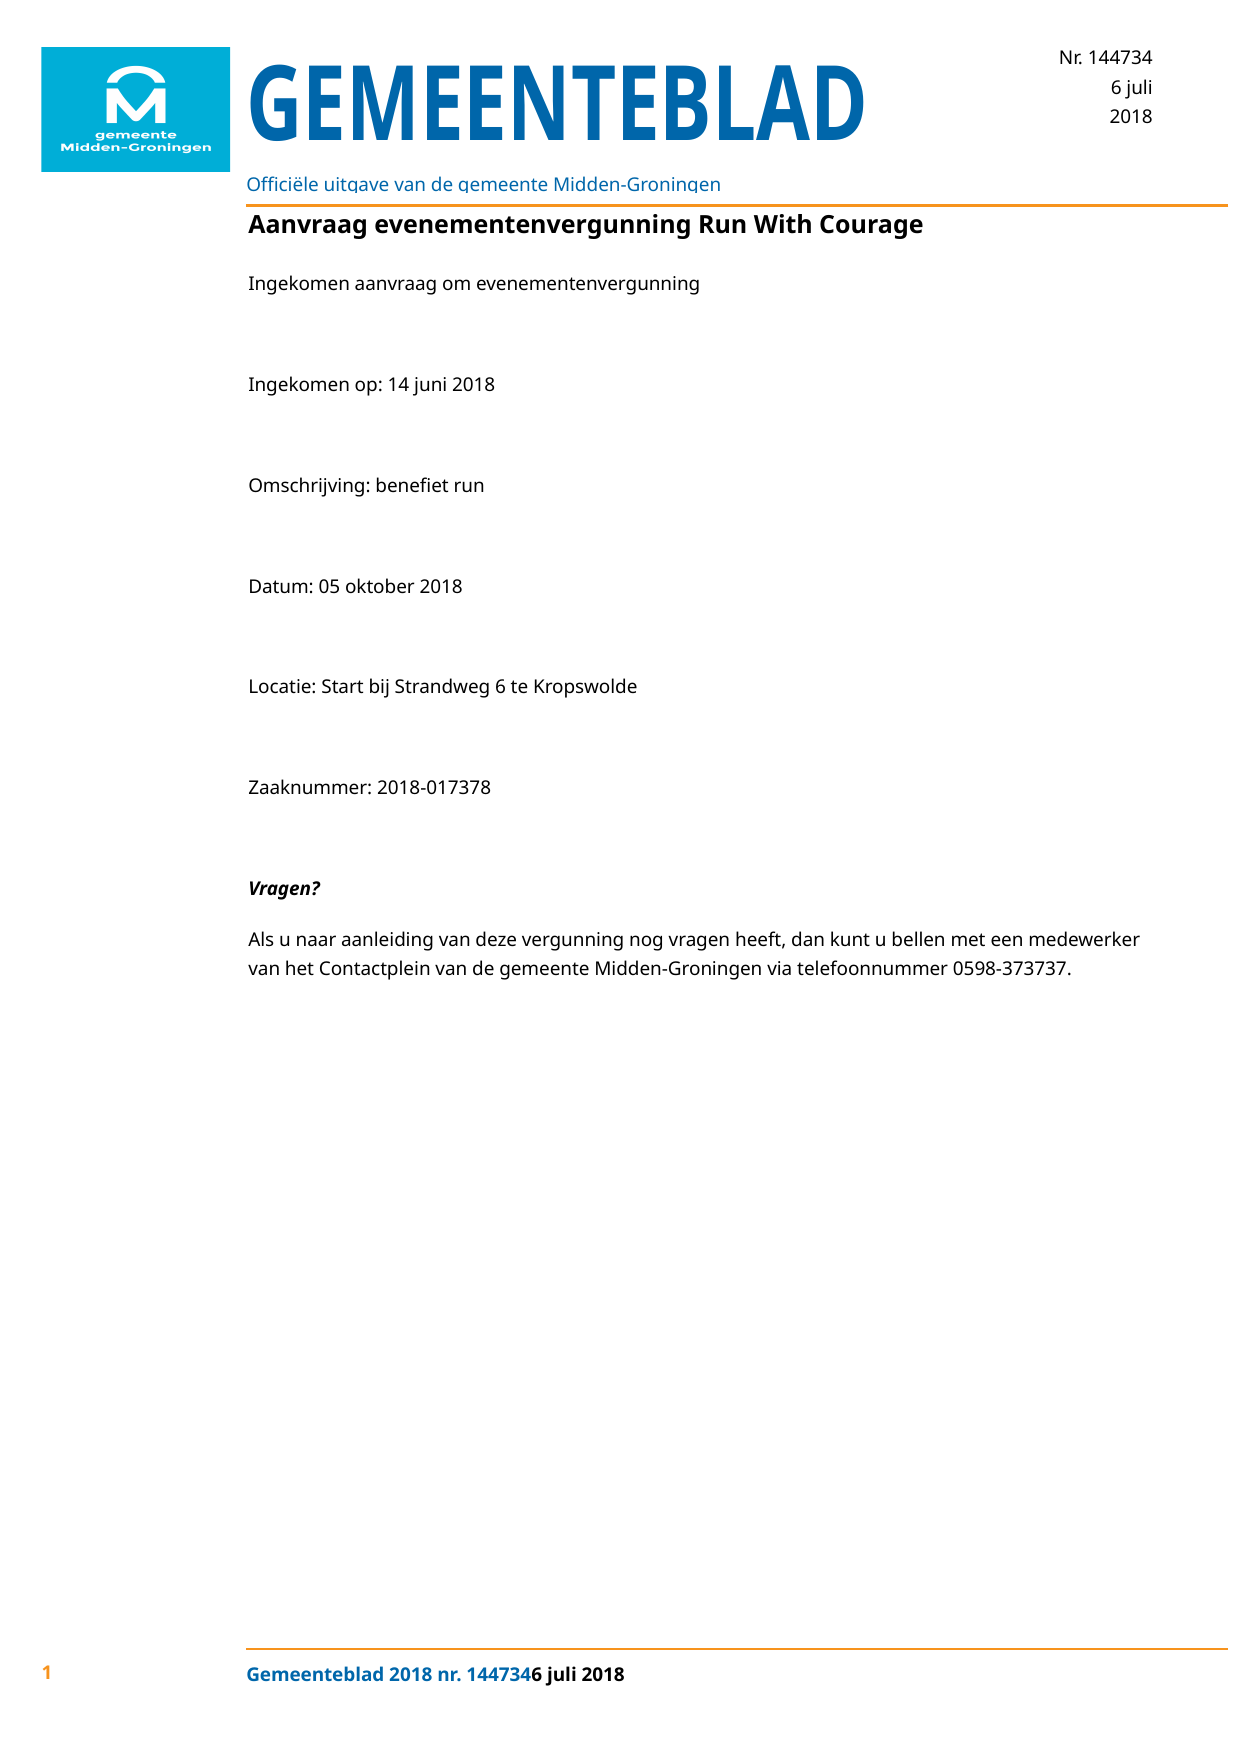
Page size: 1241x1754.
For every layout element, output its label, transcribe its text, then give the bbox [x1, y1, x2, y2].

text Omschrijving: benefiet run [248, 472, 1152, 498]
picture [184, 146, 190, 153]
picture [107, 89, 165, 122]
text Datum: 05 oktober 2018 [248, 573, 1152, 598]
text Als u naar aanleiding van deze vergunning nog vragen heeft, dan kunt u bellen met een medewerker van het Contactplein van de gemeente Midden-Groningen via telefoonnummer 0598-373737. [248, 926, 1152, 981]
text Ingekomen op: 14 juni 2018 [248, 371, 1152, 397]
text Locatie: Start bij Strandweg 6 te Kropswolde [248, 674, 1152, 699]
text Zaaknummer: 2018-017378 [248, 774, 1152, 800]
text Vragen? [248, 875, 1152, 901]
picture [108, 66, 164, 82]
text Aanvraag evenementenvergunning Run With Courage [248, 207, 1152, 241]
text Ingekomen aanvraag om evenementenvergunning [248, 270, 1152, 296]
